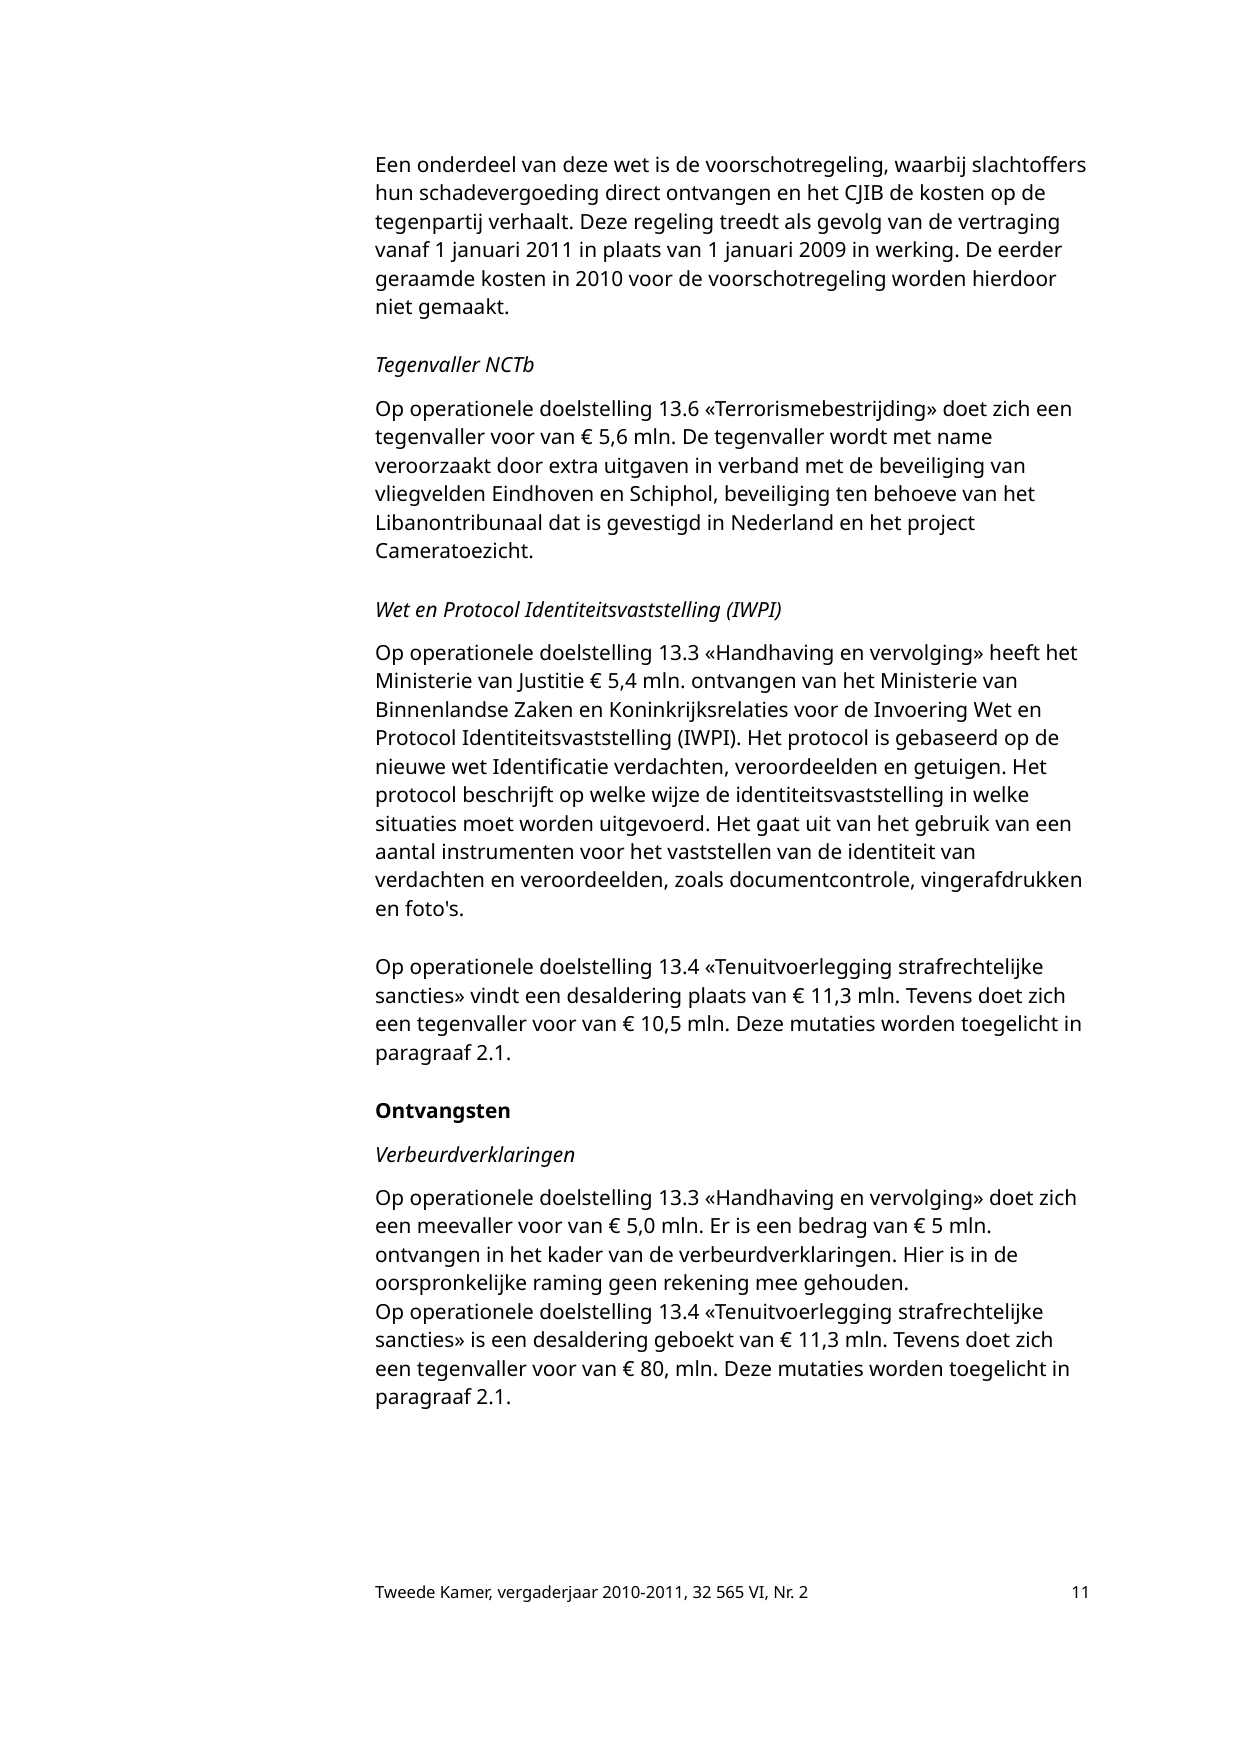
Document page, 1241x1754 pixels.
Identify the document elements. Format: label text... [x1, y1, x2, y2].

text Tegenvaller NCTb [375, 351, 1090, 379]
text Op operationele doelstelling 13.3 «Handhaving en vervolging» heeft het Ministerie van Justitie € 5,4 mln. ontvangen van het Ministerie van Binnenlandse Zaken en Koninkrijksrelaties voor de Invoering Wet en Protocol Identiteitsvaststelling (IWPI). Het protocol is gebaseerd op de nieuwe wet Identificatie verdachten, veroordeelden en getuigen. Het protocol beschrijft op welke wijze de identiteitsvaststelling in welke situaties moet worden uitgevoerd. Het gaat uit van het gebruik van een aantal instrumenten voor het vaststellen van de identiteit van verdachten en veroordeelden, zoals documentcontrole, vingerafdrukken en foto's. [375, 638, 1090, 922]
text Op operationele doelstelling 13.4 «Tenuitvoerlegging strafrechtelijke sancties» is een desaldering geboekt van € 11,3 mln. Tevens doet zich een tegenvaller voor van € 80, mln. Deze mutaties worden toegelicht in paragraaf 2.1. [375, 1297, 1090, 1411]
text Ontvangsten [375, 1096, 1090, 1125]
text Wet en Protocol Identiteitsvaststelling (IWPI) [375, 595, 1090, 623]
text Op operationele doelstelling 13.3 «Handhaving en vervolging» doet zich een meevaller voor van € 5,0 mln. Er is een bedrag van € 5 mln. ontvangen in het kader van de verbeurdverklaringen. Hier is in de oorspronkelijke raming geen rekening mee gehouden. [375, 1183, 1090, 1297]
text Verbeurdverklaringen [375, 1140, 1090, 1168]
text Op operationele doelstelling 13.6 «Terrorismebestrijding» doet zich een tegenvaller voor van € 5,6 mln. De tegenvaller wordt met name veroorzaakt door extra uitgaven in verband met de beveiliging van vliegvelden Eindhoven en Schiphol, beveiliging ten behoeve van het Libanontribunaal dat is gevestigd in Nederland en het project Cameratoezicht. [375, 394, 1090, 565]
text Op operationele doelstelling 13.4 «Tenuitvoerlegging strafrechtelijke sancties» vindt een desaldering plaats van € 11,3 mln. Tevens doet zich een tegenvaller voor van € 10,5 mln. Deze mutaties worden toegelicht in paragraaf 2.1. [375, 952, 1090, 1066]
text Een onderdeel van deze wet is de voorschotregeling, waarbij slachtoffers hun schadevergoeding direct ontvangen en het CJIB de kosten op de tegenpartij verhaalt. Deze regeling treedt als gevolg van de vertraging vanaf 1 januari 2011 in plaats van 1 januari 2009 in werking. De eerder geraamde kosten in 2010 voor de voorschotregeling worden hierdoor niet gemaakt. [375, 150, 1090, 321]
